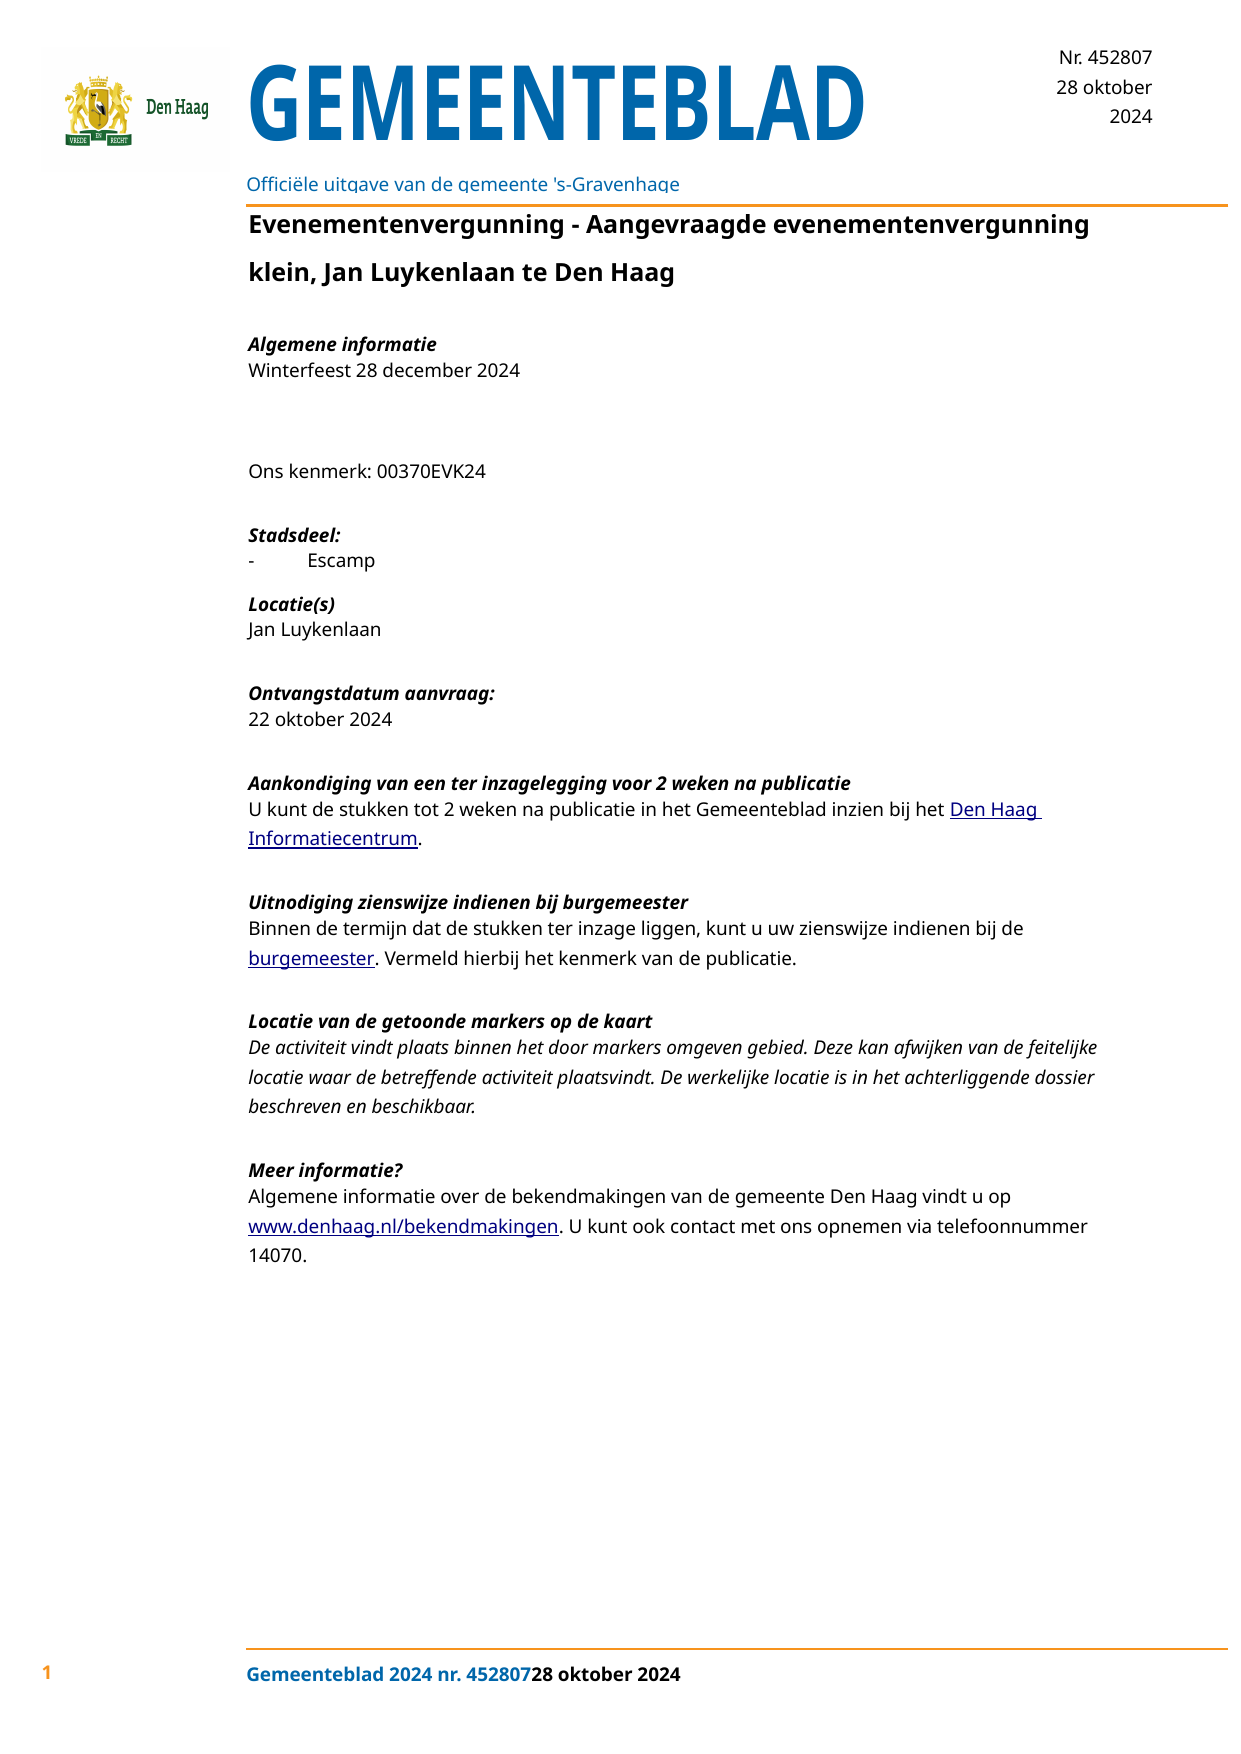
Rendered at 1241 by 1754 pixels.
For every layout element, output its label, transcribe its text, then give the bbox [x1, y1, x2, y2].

text Algemene informatie over de bekendmakingen van de gemeente Den Haag vindt u op www.denhaag.nl/bekendmakingen. U kunt ook contact met ons opnemen via telefoonnummer 14070. [248, 1183, 1152, 1268]
text Binnen de termijn dat de stukken ter inzage liggen, kunt u uw zienswijze indienen bij de burgemeester. Vermeld hierbij het kenmerk van de publicatie. [248, 915, 1152, 971]
text De activiteit vindt plaats binnen het door markers omgeven gebied. Deze kan afwijken van de feitelijke locatie waar de betreffende activiteit plaatsvindt. De werkelijke locatie is in het achterliggende dossier beschreven en beschikbaar. [248, 1034, 1152, 1119]
text 22 oktober 2024 [248, 706, 1152, 732]
text Locatie van de getoonde markers op de kaart [248, 1009, 1152, 1034]
list Escamp [248, 548, 1152, 573]
text Meer informatie? [248, 1158, 1152, 1183]
text Aankondiging van een ter inzagelegging voor 2 weken na publicatie [248, 770, 1152, 796]
text Uitnodiging zienswijze indienen bij burgemeester [248, 889, 1152, 915]
text Evenementenvergunning - Aangevraagde evenementenvergunning klein, Jan Luykenlaan te Den Haag [248, 207, 1152, 288]
text Ons kenmerk: 00370EVK24 [248, 458, 1152, 484]
text U kunt de stukken tot 2 weken na publicatie in het Gemeenteblad inzien bij het Den Haag Informatiecentrum. [248, 796, 1152, 851]
text Locatie(s) [248, 591, 1152, 617]
text Jan Luykenlaan [248, 617, 1152, 642]
text Ontvangstdatum aanvraag: [248, 681, 1152, 706]
picture [41, 47, 231, 172]
text Winterfeest 28 december 2024 [248, 357, 1152, 383]
text Algemene informatie [248, 331, 1152, 357]
text Stadsdeel: [248, 522, 1152, 548]
